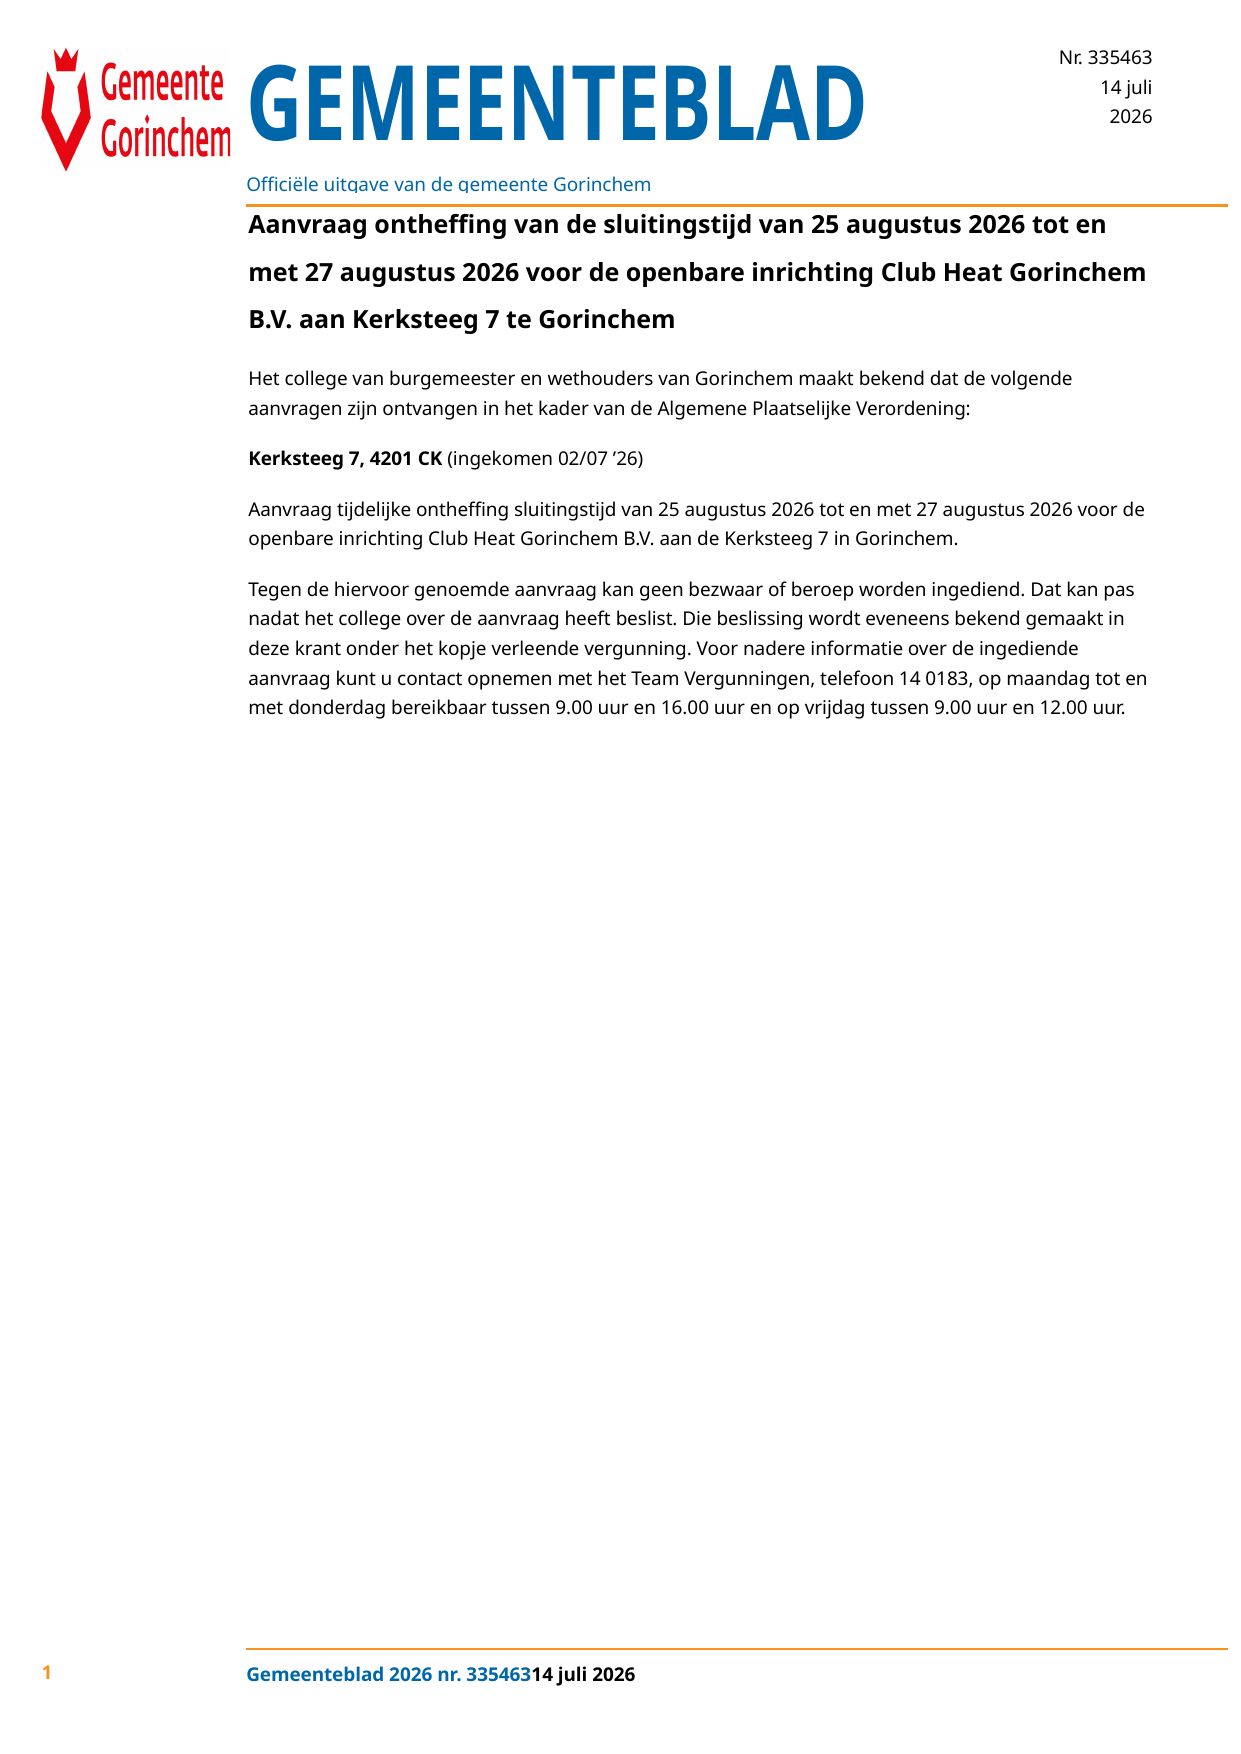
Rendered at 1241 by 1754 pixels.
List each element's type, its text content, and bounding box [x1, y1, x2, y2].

text Aanvraag tijdelijke ontheffing sluitingstijd van 25 augustus 2026 tot en met 27 augustus 2026 voor de openbare inrichting Club Heat Gorinchem B.V. aan de Kerksteeg 7 in Gorinchem. [248, 496, 1152, 551]
text Tegen de hiervoor genoemde aanvraag kan geen bezwaar of beroep worden ingediend. Dat kan pas nadat het college over de aanvraag heeft beslist. Die beslissing wordt eveneens bekend gemaakt in deze krant onder het kopje verleende vergunning. Voor nadere informatie over de ingediende aanvraag kunt u contact opnemen met het Team Vergunningen, telefoon 14 0183, op maandag tot en met donderdag bereikbaar tussen 9.00 uur en 16.00 uur en op vrijdag tussen 9.00 uur en 12.00 uur. [248, 576, 1152, 720]
text Het college van burgemeester en wethouders van Gorinchem maakt bekend dat de volgende aanvragen zijn ontvangen in het kader van de Algemene Plaatselijke Verordening: [248, 366, 1152, 421]
picture [41, 47, 231, 172]
text Aanvraag ontheffing van de sluitingstijd van 25 augustus 2026 tot en met 27 augustus 2026 voor de openbare inrichting Club Heat Gorinchem B.V. aan Kerksteeg 7 te Gorinchem [248, 207, 1152, 336]
text Kerksteeg 7, 4201 CK (ingekomen 02/07 ’26) [248, 446, 1152, 471]
